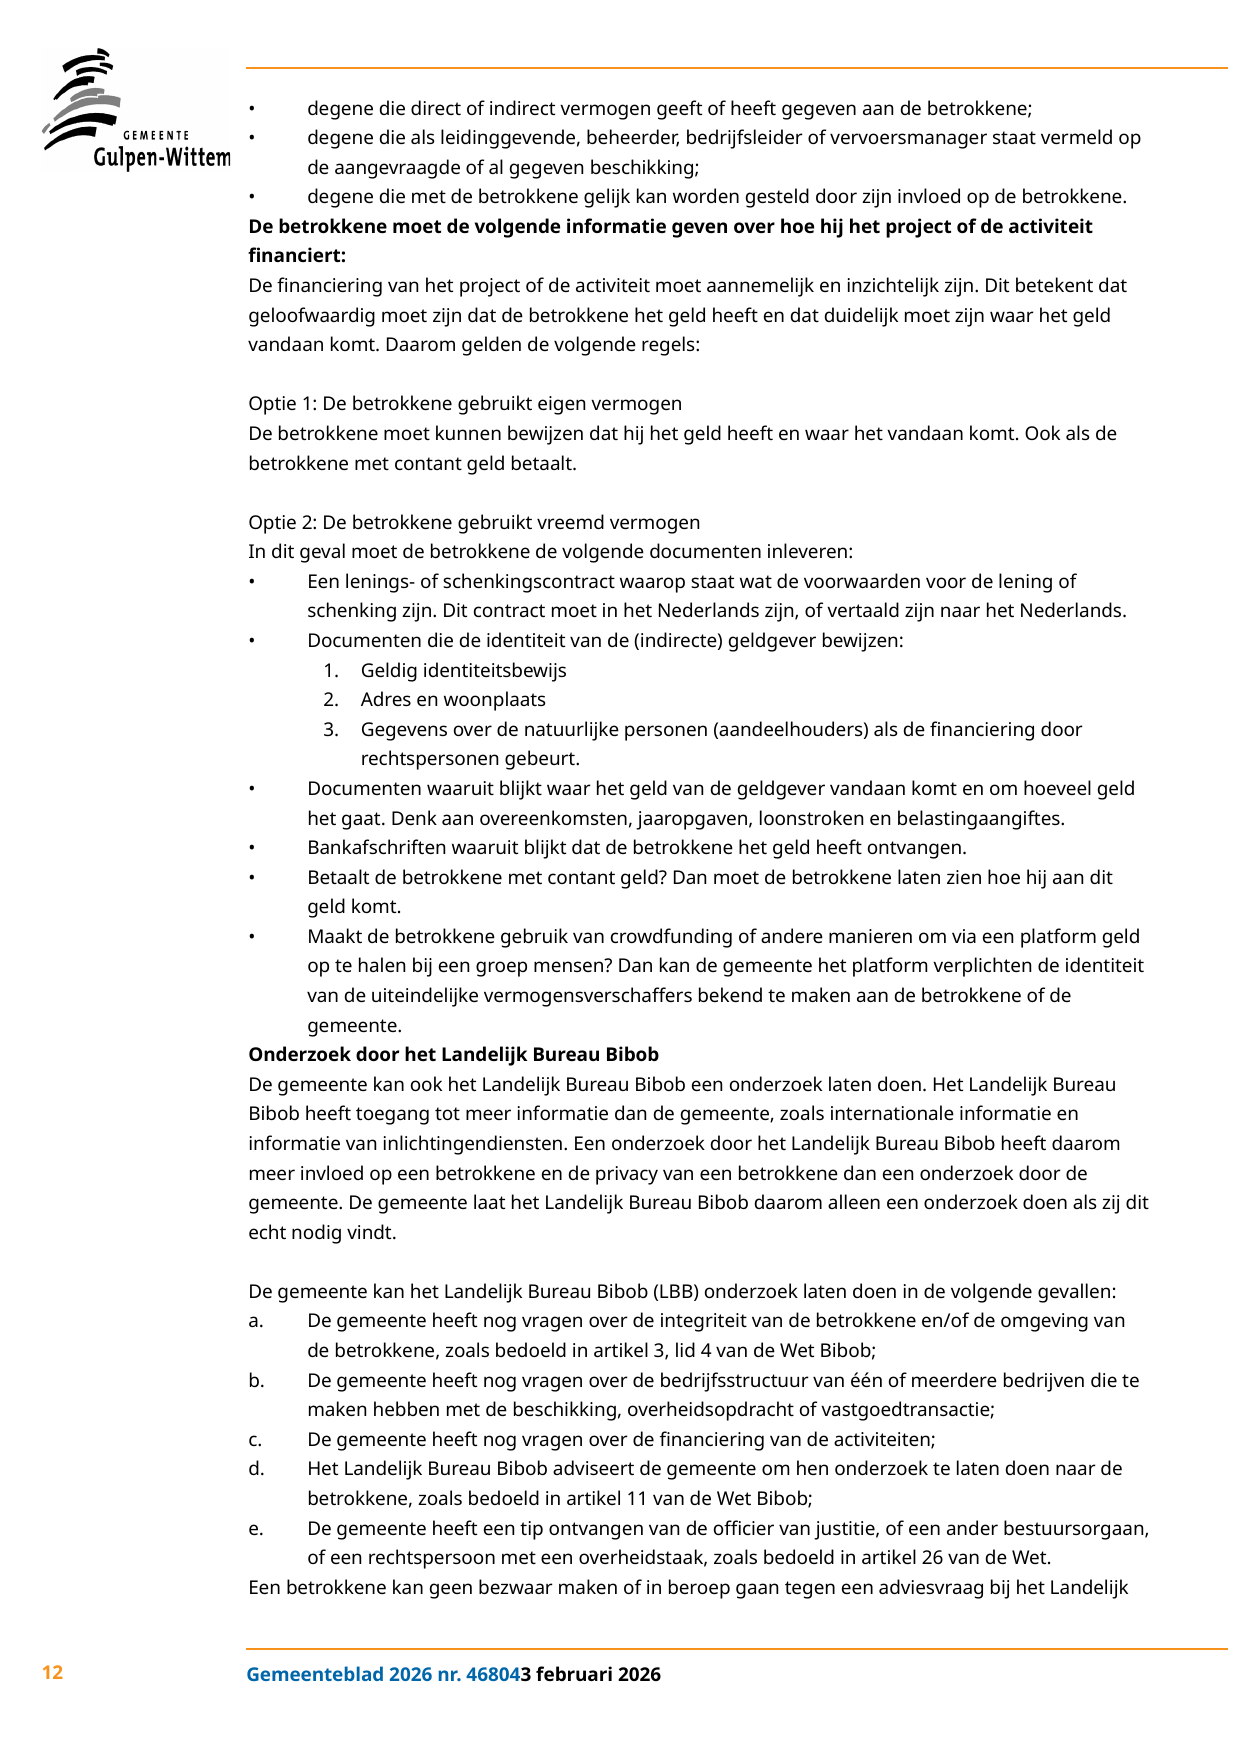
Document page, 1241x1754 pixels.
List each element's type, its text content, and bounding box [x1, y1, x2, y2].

list Adres en woonplaats [323, 686, 1152, 712]
list Gegevens over de natuurlijke personen (aandeelhouders) als de financiering door rechtspersonen gebeurt. [323, 716, 1152, 771]
picture [41, 47, 231, 172]
list Documenten die de identiteit van de (indirecte) geldgever bewijzen: [248, 627, 1152, 653]
list Maakt de betrokkene gebruik van crowdfunding of andere manieren om via een platform geld op te halen bij een groep mensen? Dan kan de gemeente het platform verplichten de identiteit van de uiteindelijke vermogensverschaffers bekend te maken aan de betrokkene of de gemeente. [248, 923, 1152, 1038]
text De betrokkene moet kunnen bewijzen dat hij het geld heeft en waar het vandaan komt. Ook als de betrokkene met contant geld betaalt. [248, 420, 1152, 476]
text De betrokkene moet de volgende informatie geven over hoe hij het project of de activiteit financiert: [248, 213, 1152, 268]
list De gemeente heeft nog vragen over de financiering van de activiteiten; [248, 1426, 1152, 1452]
list degene die met de betrokkene gelijk kan worden gesteld door zijn invloed op de betrokkene. [248, 183, 1152, 209]
text Optie 2: De betrokkene gebruikt vreemd vermogen [248, 509, 1152, 535]
list De gemeente heeft nog vragen over de bedrijfsstructuur van één of meerdere bedrijven die te maken hebben met de beschikking, overheidsopdracht of vastgoedtransactie; [248, 1367, 1152, 1422]
list degene die als leidinggevende, beheerder, bedrijfsleider of vervoersmanager staat vermeld op de aangevraagde of al gegeven beschikking; [248, 124, 1152, 180]
text In dit geval moet de betrokkene de volgende documenten inleveren: [248, 538, 1152, 564]
list Een lenings- of schenkingscontract waarop staat wat de voorwaarden voor de lening of schenking zijn. Dit contract moet in het Nederlands zijn, of vertaald zijn naar het Nederlands. [248, 568, 1152, 623]
text De gemeente kan ook het Landelijk Bureau Bibob een onderzoek laten doen. Het Landelijk Bureau Bibob heeft toegang tot meer informatie dan de gemeente, zoals internationale informatie en informatie van inlichtingendiensten. Een onderzoek door het Landelijk Bureau Bibob heeft daarom meer invloed op een betrokkene en de privacy van een betrokkene dan een onderzoek door de gemeente. De gemeente laat het Landelijk Bureau Bibob daarom alleen een onderzoek doen als zij dit echt nodig vindt. [248, 1071, 1152, 1245]
list De gemeente heeft een tip ontvangen van de officier van justitie, of een ander bestuursorgaan, of een rechtspersoon met een overheidstaak, zoals bedoeld in artikel 26 van de Wet. [248, 1515, 1152, 1570]
list Betaalt de betrokkene met contant geld? Dan moet de betrokkene laten zien hoe hij aan dit geld komt. [248, 864, 1152, 919]
text De financiering van het project of de activiteit moet aannemelijk en inzichtelijk zijn. Dit betekent dat geloofwaardig moet zijn dat de betrokkene het geld heeft en dat duidelijk moet zijn waar het geld vandaan komt. Daarom gelden de volgende regels: [248, 272, 1152, 357]
list Documenten waaruit blijkt waar het geld van de geldgever vandaan komt en om hoeveel geld het gaat. Denk aan overeenkomsten, jaaropgaven, loonstroken en belastingaangiftes. [248, 775, 1152, 831]
list De gemeente heeft nog vragen over de integriteit van de betrokkene en/of de omgeving van de betrokkene, zoals bedoeld in artikel 3, lid 4 van de Wet Bibob; [248, 1308, 1152, 1363]
text Onderzoek door het Landelijk Bureau Bibob [248, 1041, 1152, 1067]
list Geldig identiteitsbewijs [323, 657, 1152, 683]
text De gemeente kan het Landelijk Bureau Bibob (LBB) onderzoek laten doen in de volgende gevallen: [248, 1278, 1152, 1304]
text Optie 1: De betrokkene gebruikt eigen vermogen [248, 391, 1152, 416]
list Bankafschriften waaruit blijkt dat de betrokkene het geld heeft ontvangen. [248, 834, 1152, 860]
text Een betrokkene kan geen bezwaar maken of in beroep gaan tegen een adviesvraag bij het Landelijk [248, 1574, 1152, 1600]
list Het Landelijk Bureau Bibob adviseert de gemeente om hen onderzoek te laten doen naar de betrokkene, zoals bedoeld in artikel 11 van de Wet Bibob; [248, 1456, 1152, 1511]
list degene die direct of indirect vermogen geeft of heeft gegeven aan de betrokkene; [248, 95, 1152, 121]
